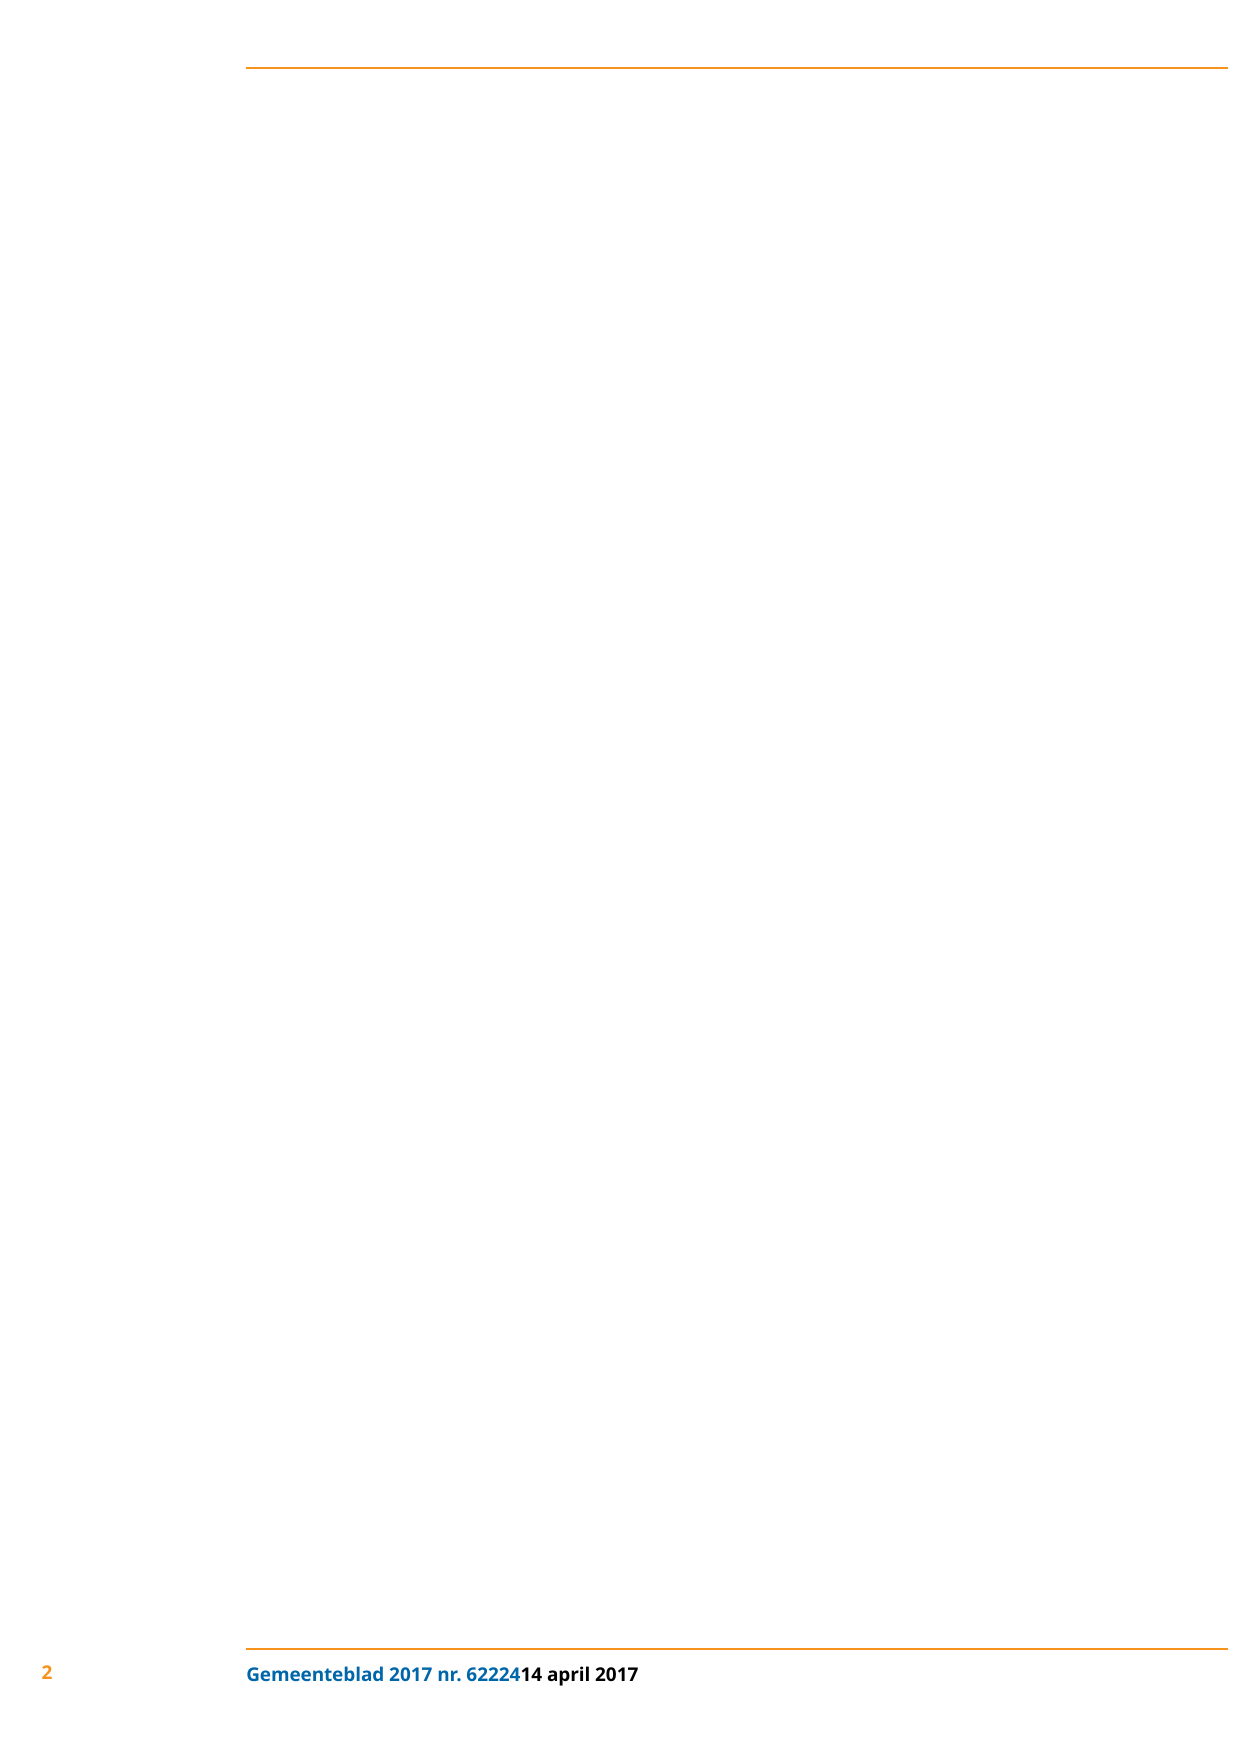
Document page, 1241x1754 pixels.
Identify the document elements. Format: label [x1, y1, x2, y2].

picture [41, 47, 231, 172]
